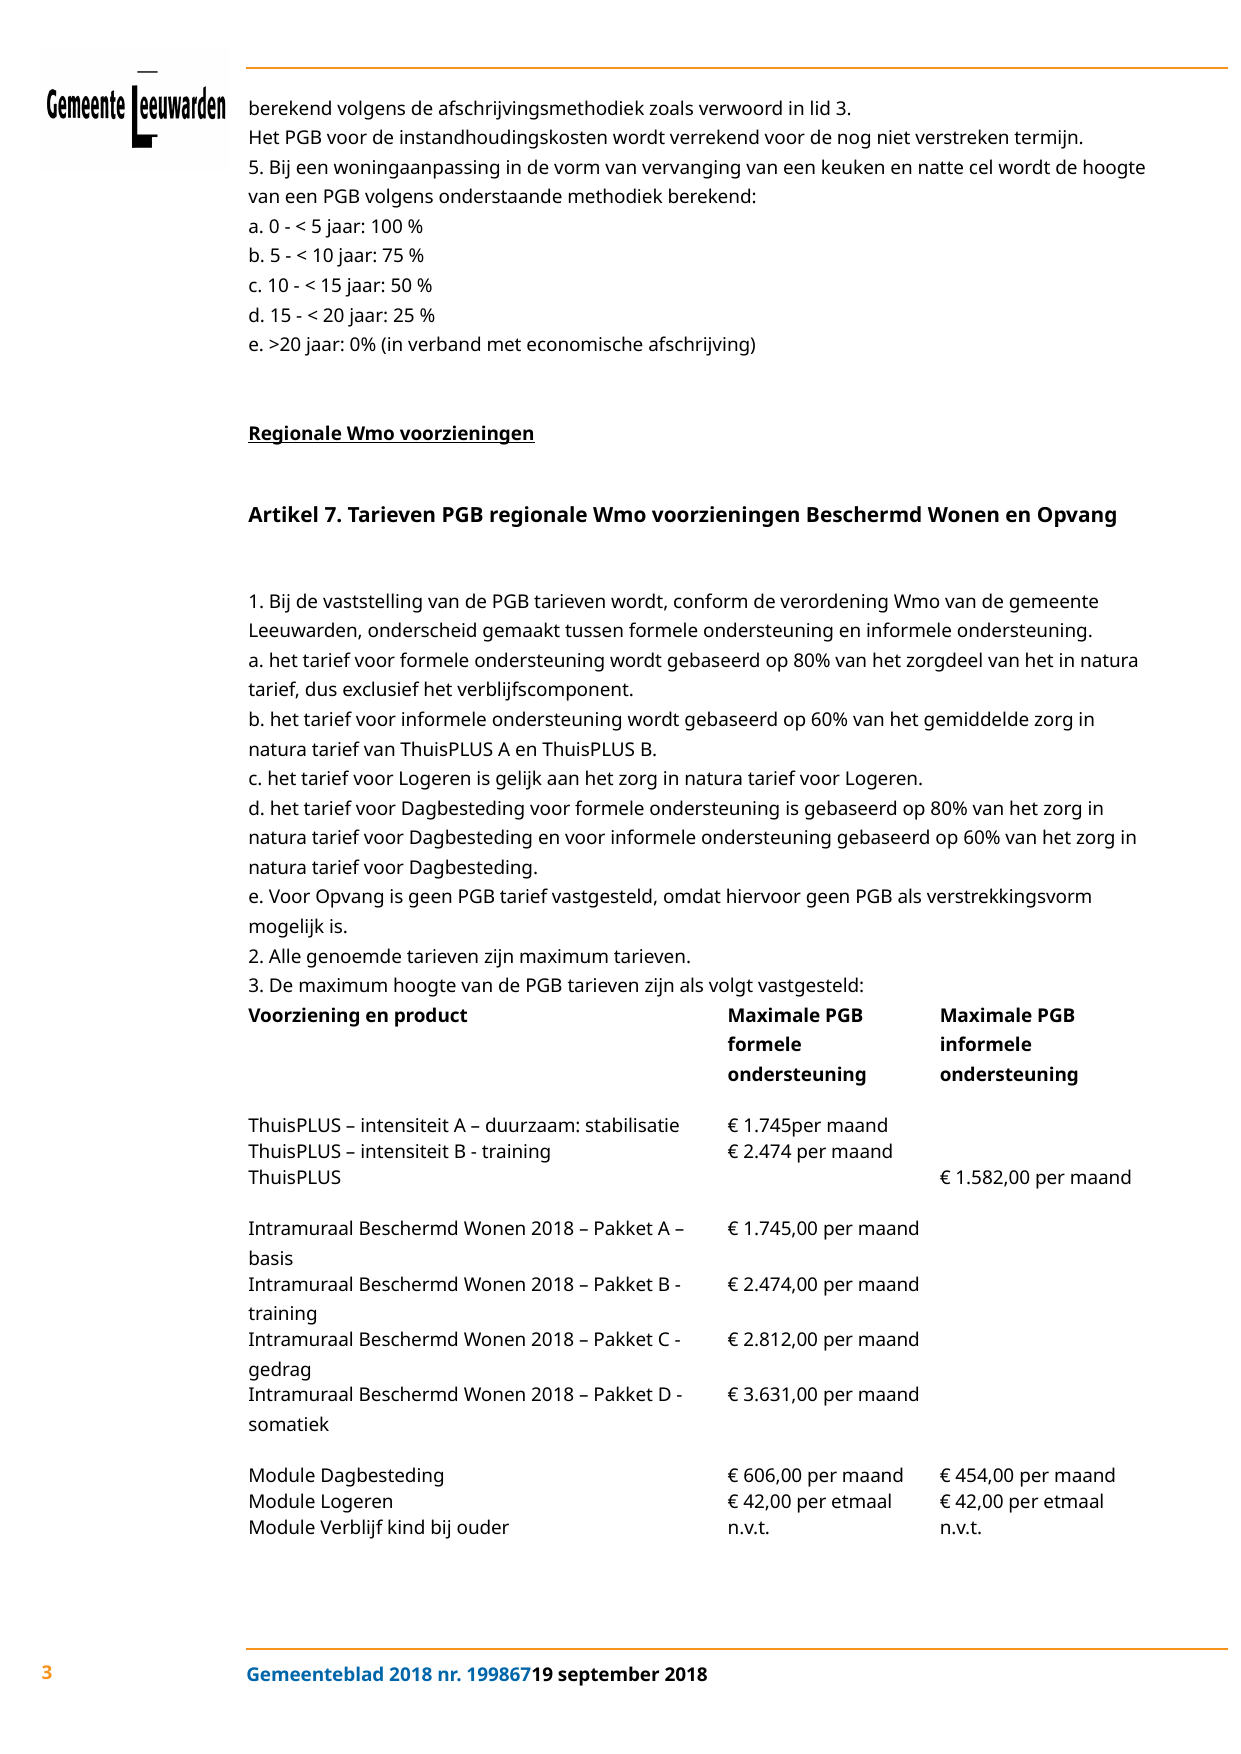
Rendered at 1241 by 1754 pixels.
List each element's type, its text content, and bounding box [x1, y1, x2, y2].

table_cell € 454,00 per maand [940, 1463, 1152, 1488]
text Het PGB voor de instandhoudingskosten wordt verrekend voor de nog niet verstreken termijn. [248, 124, 1152, 150]
table_cell € 1.745,00 per maand [728, 1216, 939, 1271]
table_cell n.v.t. [728, 1514, 939, 1540]
text e. Voor Opvang is geen PGB tarief vastgesteld, omdat hiervoor geen PGB als verstrekkingsvorm mogelijk is. [248, 884, 1152, 939]
table_cell € 2.474,00 per maand [728, 1271, 939, 1326]
text e. >20 jaar: 0% (in verband met economische afschrijving) [248, 331, 1152, 357]
table_cell [940, 1382, 1152, 1437]
text Artikel 7. Tarieven PGB regionale Wmo voorzieningen Beschermd Wonen en Opvang [248, 500, 1152, 529]
table_cell € 42,00 per etmaal [940, 1488, 1152, 1514]
table_cell Intramuraal Beschermd Wonen 2018 – Pakket A – basis [248, 1216, 727, 1271]
text c. 10 - < 15 jaar: 50 % [248, 272, 1152, 298]
table_cell € 2.812,00 per maand [728, 1326, 939, 1382]
table_cell [728, 1437, 939, 1463]
table_header Voorziening en product [248, 1002, 727, 1087]
table_cell € 2.474 per maand [728, 1139, 939, 1164]
table_cell [940, 1190, 1152, 1216]
table_cell Intramuraal Beschermd Wonen 2018 – Pakket D - somatiek [248, 1382, 727, 1437]
table_cell [940, 1113, 1152, 1138]
table_cell [940, 1271, 1152, 1326]
table_cell € 3.631,00 per maand [728, 1382, 939, 1437]
table_cell Module Dagbesteding [248, 1463, 727, 1488]
text d. 15 - < 20 jaar: 25 % [248, 302, 1152, 328]
text 1. Bij de vaststelling van de PGB tarieven wordt, conform de verordening Wmo van de gemeente Leeuwarden, onderscheid gemaakt tussen formele ondersteuning en informele ondersteuning. [248, 588, 1152, 643]
text 2. Alle genoemde tarieven zijn maximum tarieven. [248, 943, 1152, 968]
table_cell ThuisPLUS – intensiteit B - training [248, 1139, 727, 1164]
text a. het tarief voor formele ondersteuning wordt gebaseerd op 80% van het zorgdeel van het in natura tarief, dus exclusief het verblijfscomponent. [248, 647, 1152, 702]
table_cell [728, 1087, 939, 1113]
table_cell [940, 1139, 1152, 1164]
text b. 5 - < 10 jaar: 75 % [248, 243, 1152, 268]
table_cell [940, 1326, 1152, 1382]
text 5. Bij een woningaanpassing in de vorm van vervanging van een keuken en natte cel wordt de hoogte van een PGB volgens onderstaande methodiek berekend: [248, 154, 1152, 209]
table_header Maximale PGB informele ondersteuning [940, 1002, 1152, 1087]
table_header Maximale PGB formele ondersteuning [728, 1002, 939, 1087]
table_cell Module Verblijf kind bij ouder [248, 1514, 727, 1540]
table_cell n.v.t. [940, 1514, 1152, 1540]
text d. het tarief voor Dagbesteding voor formele ondersteuning is gebaseerd op 80% van het zorg in natura tarief voor Dagbesteding en voor informele ondersteuning gebaseerd op 60% van het zorg in natura tarief voor Dagbesteding. [248, 795, 1152, 880]
table_cell [248, 1087, 727, 1113]
table_cell € 42,00 per etmaal [728, 1488, 939, 1514]
table_cell ThuisPLUS [248, 1164, 727, 1190]
table_cell Intramuraal Beschermd Wonen 2018 – Pakket B - training [248, 1271, 727, 1326]
text berekend volgens de afschrijvingsmethodiek zoals verwoord in lid 3. [248, 95, 1152, 121]
text Regionale Wmo voorzieningen [248, 420, 1152, 446]
table_cell [940, 1437, 1152, 1463]
text c. het tarief voor Logeren is gelijk aan het zorg in natura tarief voor Logeren. [248, 765, 1152, 791]
table_cell € 606,00 per maand [728, 1463, 939, 1488]
table_cell ThuisPLUS – intensiteit A – duurzaam: stabilisatie [248, 1113, 727, 1138]
table_cell [248, 1437, 727, 1463]
text a. 0 - < 5 jaar: 100 % [248, 213, 1152, 239]
table_cell Intramuraal Beschermd Wonen 2018 – Pakket C - gedrag [248, 1326, 727, 1382]
picture [41, 47, 231, 172]
table_cell € 1.582,00 per maand [940, 1164, 1152, 1190]
table_cell [728, 1190, 939, 1216]
table_cell [940, 1087, 1152, 1113]
table_cell [940, 1216, 1152, 1271]
table_cell € 1.745per maand [728, 1113, 939, 1138]
text 3. De maximum hoogte van de PGB tarieven zijn als volgt vastgesteld: [248, 972, 1152, 998]
table_cell Module Logeren [248, 1488, 727, 1514]
table_cell [248, 1190, 727, 1216]
text b. het tarief voor informele ondersteuning wordt gebaseerd op 60% van het gemiddelde zorg in natura tarief van ThuisPLUS A en ThuisPLUS B. [248, 706, 1152, 761]
table_cell [728, 1164, 939, 1190]
